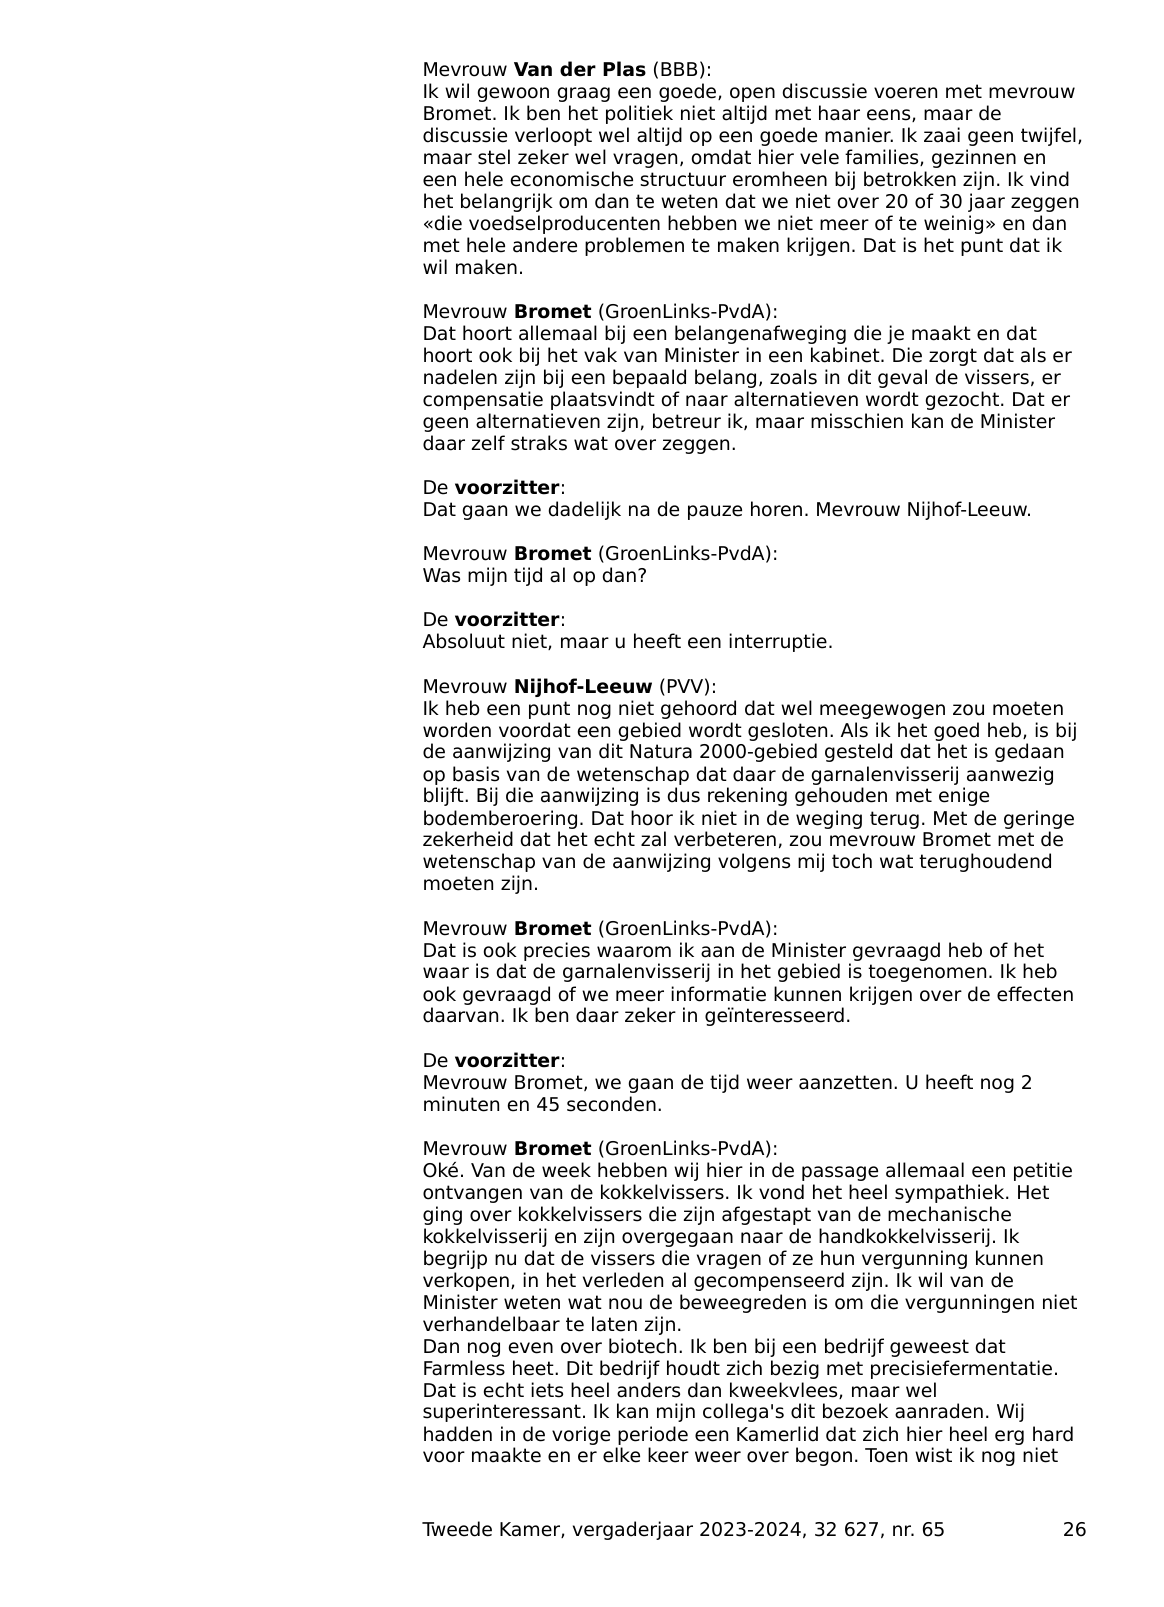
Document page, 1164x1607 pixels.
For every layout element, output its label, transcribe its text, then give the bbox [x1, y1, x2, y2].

text De voorzitter: [422, 609, 1087, 631]
text De voorzitter: [422, 477, 1087, 499]
text Absoluut niet, maar u heeft een interruptie. [422, 631, 1087, 653]
text Mevrouw Bromet (GroenLinks-PvdA): [422, 543, 1087, 565]
text Mevrouw Van der Plas (BBB): [422, 59, 1087, 81]
text Mevrouw Bromet (GroenLinks-PvdA): [422, 301, 1087, 323]
text Was mijn tijd al op dan? [422, 565, 1087, 587]
text De voorzitter: [422, 1049, 1087, 1072]
text Ik heb een punt nog niet gehoord dat wel meegewogen zou moeten worden voordat een gebied wordt gesloten. Als ik het goed heb, is bij de aanwijzing van dit Natura 2000-gebied gesteld dat het is gedaan op basis van de wetenschap dat daar de garnalenvisserij aanwezig blijft. Bij die aanwijzing is dus rekening gehouden met enige bodemberoering. Dat hoor ik niet in de weging terug. Met de geringe zekerheid dat het echt zal verbeteren, zou mevrouw Bromet met de wetenschap van de aanwijzing volgens mij toch wat terughoudend moeten zijn. [422, 697, 1087, 895]
text Dan nog even over biotech. Ik ben bij een bedrijf geweest dat Farmless heet. Dit bedrijf houdt zich bezig met precisiefermentatie. Dat is echt iets heel anders dan kweekvlees, maar wel superinteressant. Ik kan mijn collega's dit bezoek aanraden. Wij hadden in de vorige periode een Kamerlid dat zich hier heel erg hard voor maakte en er elke keer weer over begon. Toen wist ik nog niet [422, 1336, 1087, 1467]
text Mevrouw Bromet, we gaan de tijd weer aanzetten. U heeft nog 2 minuten en 45 seconden. [422, 1072, 1087, 1116]
text Ik wil gewoon graag een goede, open discussie voeren met mevrouw Bromet. Ik ben het politiek niet altijd met haar eens, maar de discussie verloopt wel altijd op een goede manier. Ik zaai geen twijfel, maar stel zeker wel vragen, omdat hier vele families, gezinnen en een hele economische structuur eromheen bij betrokken zijn. Ik vind het belangrijk om dan te weten dat we niet over 20 of 30 jaar zeggen «die voedselproducenten hebben we niet meer of te weinig» en dan met hele andere problemen te maken krijgen. Dat is het punt dat ik wil maken. [422, 81, 1087, 279]
text Mevrouw Bromet (GroenLinks-PvdA): [422, 917, 1087, 939]
text Dat gaan we dadelijk na de pauze horen. Mevrouw Nijhof-Leeuw. [422, 499, 1087, 521]
text Mevrouw Bromet (GroenLinks-PvdA): [422, 1138, 1087, 1160]
text Dat is ook precies waarom ik aan de Minister gevraagd heb of het waar is dat de garnalenvisserij in het gebied is toegenomen. Ik heb ook gevraagd of we meer informatie kunnen krijgen over de effecten daarvan. Ik ben daar zeker in geïnteresseerd. [422, 939, 1087, 1027]
text Oké. Van de week hebben wij hier in de passage allemaal een petitie ontvangen van de kokkelvissers. Ik vond het heel sympathiek. Het ging over kokkelvissers die zijn afgestapt van de mechanische kokkelvisserij en zijn overgegaan naar de handkokkelvisserij. Ik begrijp nu dat de vissers die vragen of ze hun vergunning kunnen verkopen, in het verleden al gecompenseerd zijn. Ik wil van de Minister weten wat nou de beweegreden is om die vergunningen niet verhandelbaar te laten zijn. [422, 1160, 1087, 1336]
text Dat hoort allemaal bij een belangenafweging die je maakt en dat hoort ook bij het vak van Minister in een kabinet. Die zorgt dat als er nadelen zijn bij een bepaald belang, zoals in dit geval de vissers, er compensatie plaatsvindt of naar alternatieven wordt gezocht. Dat er geen alternatieven zijn, betreur ik, maar misschien kan de Minister daar zelf straks wat over zeggen. [422, 323, 1087, 455]
text Mevrouw Nijhof-Leeuw (PVV): [422, 676, 1087, 697]
